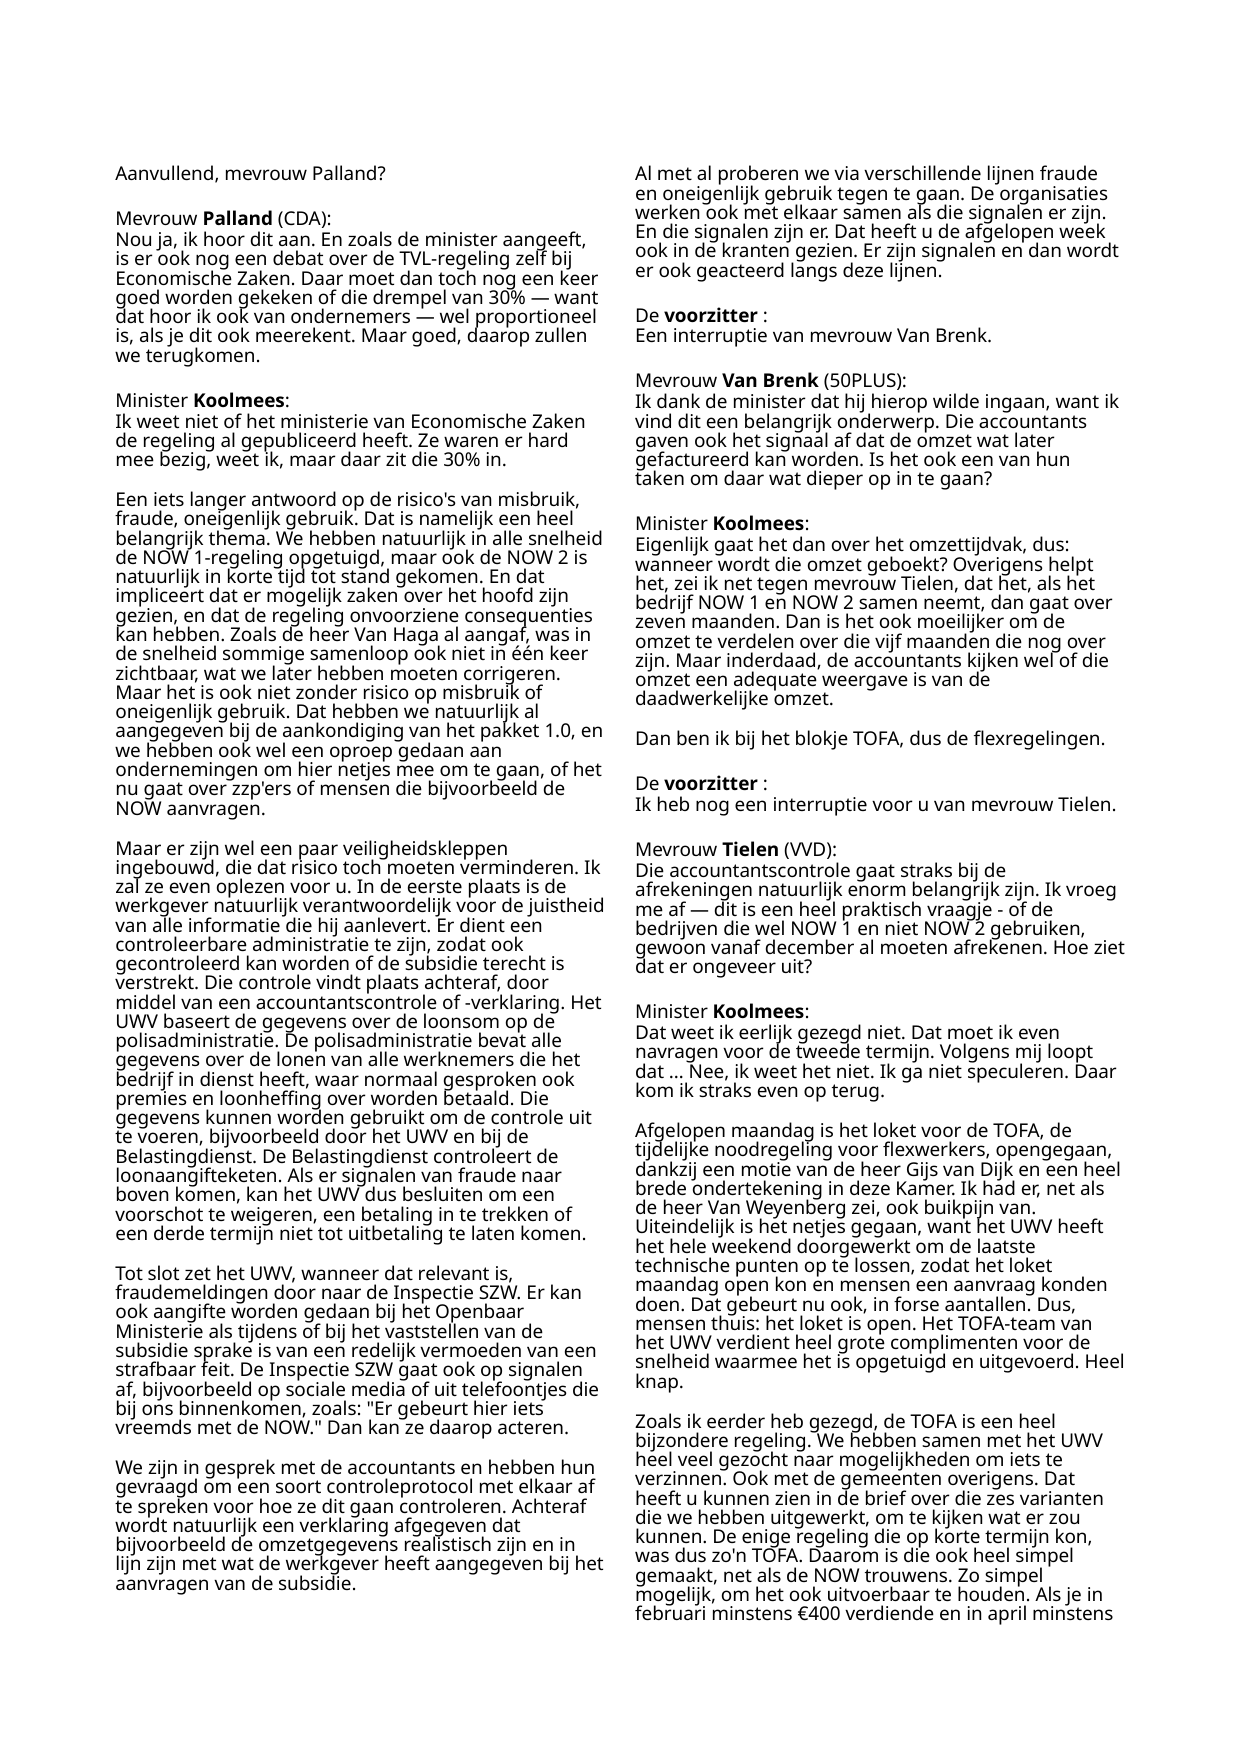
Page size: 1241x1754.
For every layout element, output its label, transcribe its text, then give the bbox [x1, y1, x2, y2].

text Afgelopen maandag is het loket voor de TOFA, de tijdelijke noodregeling voor flexwerkers, opengegaan, dankzij een motie van de heer Gijs van Dijk en een heel brede ondertekening in deze Kamer. Ik had er, net als de heer Van Weyenberg zei, ook buikpijn van. Uiteindelijk is het netjes gegaan, want het UWV heeft het hele weekend doorgewerkt om de laatste technische punten op te lossen, zodat het loket maandag open kon en mensen een aanvraag konden doen. Dat gebeurt nu ook, in forse aantallen. Dus, mensen thuis: het loket is open. Het TOFA-team van het UWV verdient heel grote complimenten voor de snelheid waarmee het is opgetuigd en uitgevoerd. Heel knap. [635, 1122, 1125, 1392]
text Ik heb nog een interruptie voor u van mevrouw Tielen. [635, 796, 1125, 816]
text Minister Koolmees: [635, 998, 1125, 1024]
text De voorzitter : [635, 771, 1125, 796]
text Ik dank de minister dat hij hierop wilde ingaan, want ik vind dit een belangrijk onderwerp. Die accountants gaven ook het signaal af dat de omzet wat later gefactureerd kan worden. Is het ook een van hun taken om daar wat dieper op in te gaan? [635, 393, 1125, 490]
text Al met al proberen we via verschillende lijnen fraude en oneigenlijk gebruik tegen te gaan. De organisaties werken ook met elkaar samen als die signalen er zijn. En die signalen zijn er. Dat heeft u de afgelopen week ook in de kranten gezien. Er zijn signalen en dan wordt er ook geacteerd langs deze lijnen. [635, 165, 1125, 281]
text Een interruptie van mevrouw Van Brenk. [635, 327, 1125, 347]
text Die accountantscontrole gaat straks bij de afrekeningen natuurlijk enorm belangrijk zijn. Ik vroeg me af — dit is een heel praktisch vraagje - of de bedrijven die wel NOW 1 en niet NOW 2 gebruiken, gewoon vanaf december al moeten afrekenen. Hoe ziet dat er ongeveer uit? [635, 862, 1125, 978]
text Tot slot zet het UWV, wanneer dat relevant is, fraudemeldingen door naar de Inspectie SZW. Er kan ook aangifte worden gedaan bij het Openbaar Ministerie als tijdens of bij het vaststellen van de subsidie sprake is van een redelijk vermoeden van een strafbaar feit. De Inspectie SZW gaat ook op signalen af, bijvoorbeeld op sociale media of uit telefoontjes die bij ons binnenkomen, zoals: "Er gebeurt hier iets vreemds met de NOW." Dan kan ze daarop acteren. [115, 1265, 605, 1438]
text We zijn in gesprek met de accountants en hebben hun gevraagd om een soort controleprotocol met elkaar af te spreken voor hoe ze dit gaan controleren. Achteraf wordt natuurlijk een verklaring afgegeven dat bijvoorbeeld de omzetgegevens realistisch zijn en in lijn zijn met wat de werkgever heeft aangegeven bij het aanvragen van de subsidie. [115, 1459, 605, 1594]
text Maar er zijn wel een paar veiligheidskleppen ingebouwd, die dat risico toch moeten verminderen. Ik zal ze even oplezen voor u. In de eerste plaats is de werkgever natuurlijk verantwoordelijk voor de juistheid van alle informatie die hij aanlevert. Er dient een controleerbare administratie te zijn, zodat ook gecontroleerd kan worden of de subsidie terecht is verstrekt. Die controle vindt plaats achteraf, door middel van een accountantscontrole of -verklaring. Het UWV baseert de gegevens over de loonsom op de polisadministratie. De polisadministratie bevat alle gegevens over de lonen van alle werknemers die het bedrijf in dienst heeft, waar normaal gesproken ook premies en loonheffing over worden betaald. Die gegevens kunnen worden gebruikt om de controle uit te voeren, bijvoorbeeld door het UWV en bij de Belastingdienst. De Belastingdienst controleert de loonaangifteketen. Als er signalen van fraude naar boven komen, kan het UWV dus besluiten om een voorschot te weigeren, een betaling in te trekken of een derde termijn niet tot uitbetaling te laten komen. [115, 839, 605, 1244]
text Nou ja, ik hoor dit aan. En zoals de minister aangeeft, is er ook nog een debat over de TVL-regeling zelf bij Economische Zaken. Daar moet dan toch nog een keer goed worden gekeken of die drempel van 30% — want dat hoor ik ook van ondernemers — wel proportioneel is, als je dit ook meerekent. Maar goed, daarop zullen we terugkomen. [115, 231, 605, 366]
text Dan ben ik bij het blokje TOFA, dus de flexregelingen. [635, 730, 1125, 750]
text Eigenlijk gaat het dan over het omzettijdvak, dus: wanneer wordt die omzet geboekt? Overigens helpt het, zei ik net tegen mevrouw Tielen, dat het, als het bedrijf NOW 1 en NOW 2 samen neemt, dan gaat over zeven maanden. Dan is het ook moeilijker om de omzet te verdelen over die vijf maanden die nog over zijn. Maar inderdaad, de accountants kijken wel of die omzet een adequate weergave is van de daadwerkelijke omzet. [635, 536, 1125, 710]
text Ik weet niet of het ministerie van Economische Zaken de regeling al gepubliceerd heeft. Ze waren er hard mee bezig, weet ik, maar daar zit die 30% in. [115, 413, 605, 470]
text Aanvullend, mevrouw Palland? [115, 165, 605, 184]
text Mevrouw Palland (CDA): [115, 205, 605, 231]
text Minister Koolmees: [115, 387, 605, 413]
text Minister Koolmees: [635, 511, 1125, 536]
text Dat weet ik eerlijk gezegd niet. Dat moet ik even navragen voor de tweede termijn. Volgens mij loopt dat … Nee, ik weet het niet. Ik ga niet speculeren. Daar kom ik straks even op terug. [635, 1024, 1125, 1101]
text Een iets langer antwoord op de risico's van misbruik, fraude, oneigenlijk gebruik. Dat is namelijk een heel belangrijk thema. We hebben natuurlijk in alle snelheid de NOW 1-regeling opgetuigd, maar ook de NOW 2 is natuurlijk in korte tijd tot stand gekomen. En dat impliceert dat er mogelijk zaken over het hoofd zijn gezien, en dat de regeling onvoorziene consequenties kan hebben. Zoals de heer Van Haga al aangaf, was in de snelheid sommige samenloop ook niet in één keer zichtbaar, wat we later hebben moeten corrigeren. Maar het is ook niet zonder risico op misbruik of oneigenlijk gebruik. Dat hebben we natuurlijk al aangegeven bij de aankondiging van het pakket 1.0, en we hebben ook wel een oproep gedaan aan ondernemingen om hier netjes mee om te gaan, of het nu gaat over zzp'ers of mensen die bijvoorbeeld de NOW aanvragen. [115, 491, 605, 819]
text De voorzitter : [635, 302, 1125, 327]
text Mevrouw Van Brenk (50PLUS): [635, 368, 1125, 393]
text Zoals ik eerder heb gezegd, de TOFA is een heel bijzondere regeling. We hebben samen met het UWV heel veel gezocht naar mogelijkheden om iets te verzinnen. Ook met de gemeenten overigens. Dat heeft u kunnen zien in de brief over die zes varianten die we hebben uitgewerkt, om te kijken wat er zou kunnen. De enige regeling die op korte termijn kon, was dus zo'n TOFA. Daarom is die ook heel simpel gemaakt, net als de NOW trouwens. Zo simpel mogelijk, om het ook uitvoerbaar te houden. Als je in februari minstens €400 verdiende en in april minstens [635, 1413, 1125, 1624]
text Mevrouw Tielen (VVD): [635, 836, 1125, 862]
